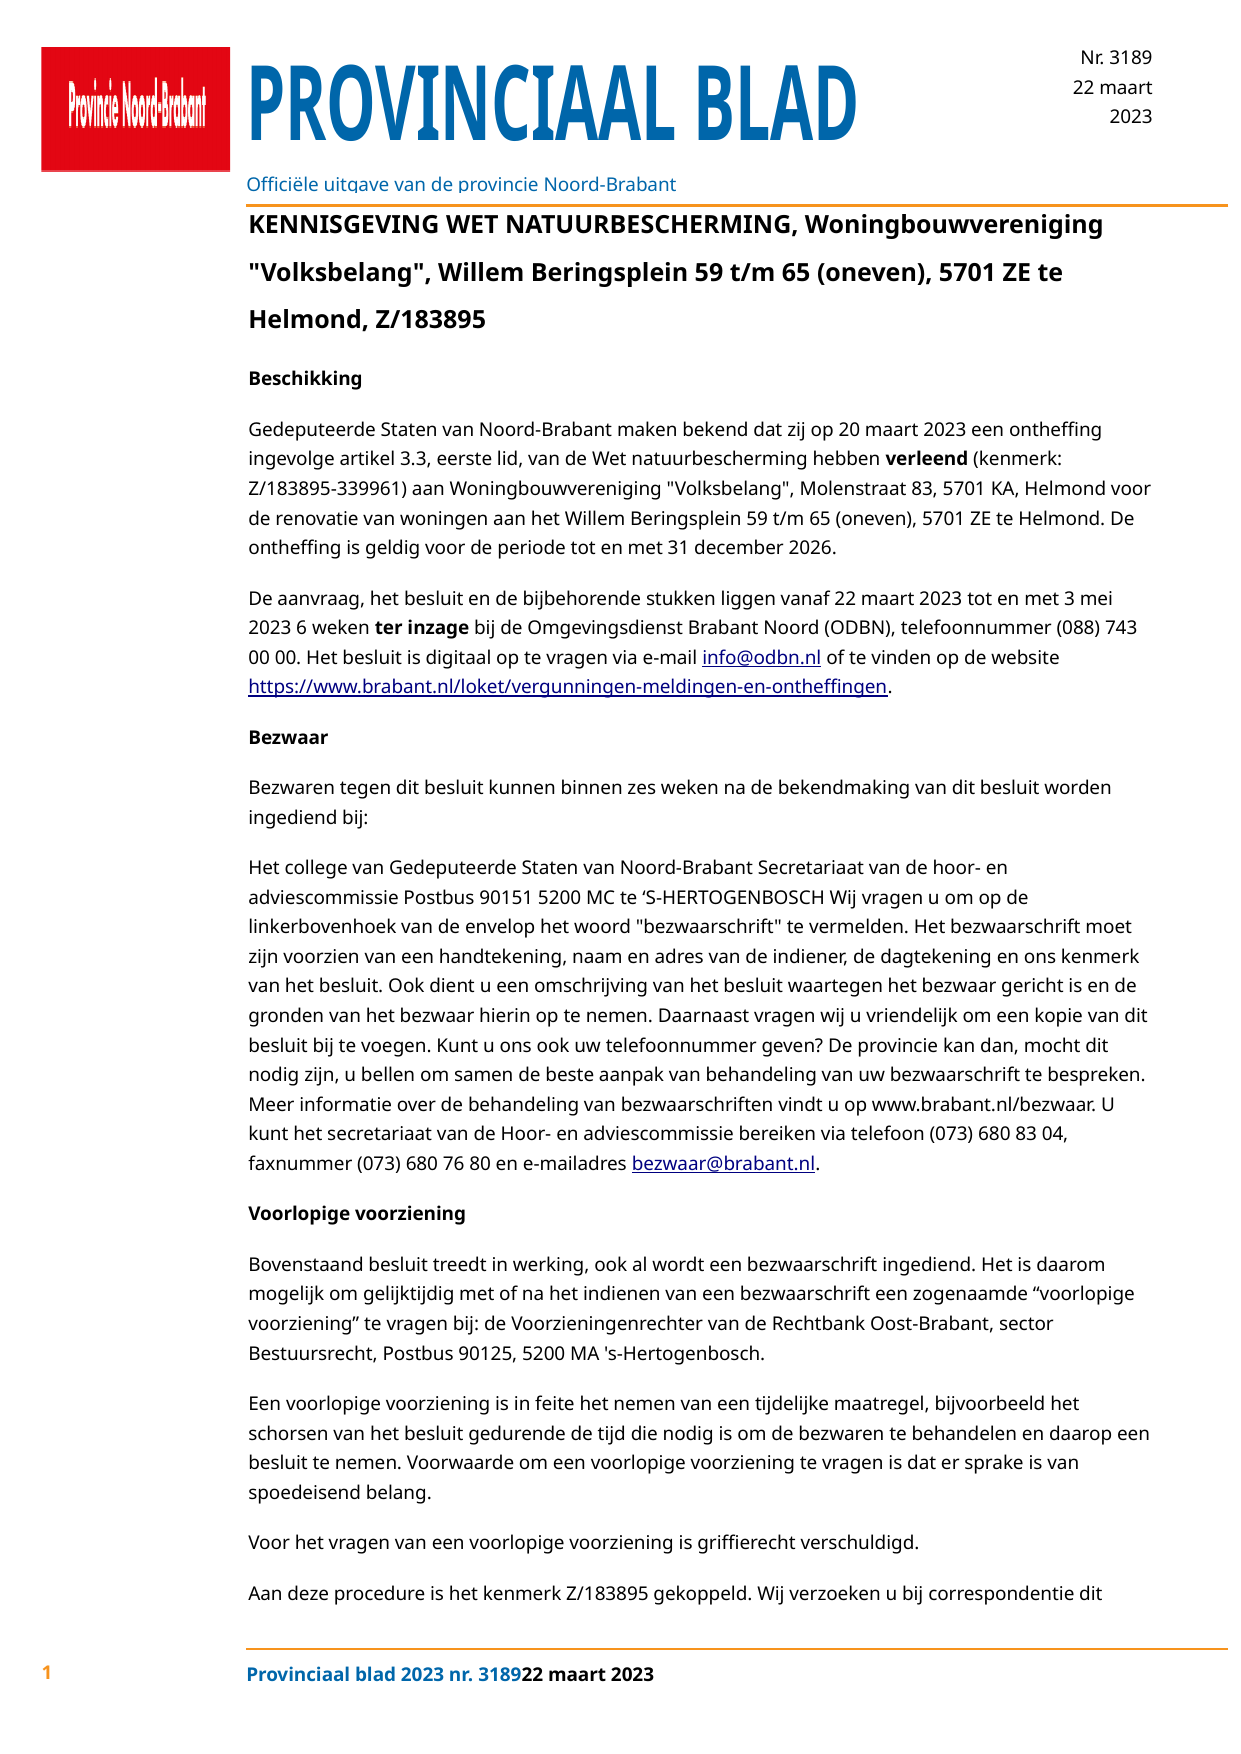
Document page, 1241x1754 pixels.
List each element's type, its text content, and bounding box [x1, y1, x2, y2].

text Bovenstaand besluit treedt in werking, ook al wordt een bezwaarschrift ingediend. Het is daarom mogelijk om gelijktijdig met of na het indienen van een bezwaarschrift een zogenaamde “voorlopige voorziening” te vragen bij: de Voorzieningenrechter van de Rechtbank Oost-Brabant, sector Bestuursrecht, Postbus 90125, 5200 MA 's-Hertogenbosch. [248, 1251, 1152, 1365]
text Gedeputeerde Staten van Noord-Brabant maken bekend dat zij op 20 maart 2023 een ontheffing ingevolge artikel 3.3, eerste lid, van de Wet natuurbescherming hebben verleend (kenmerk: Z/183895-339961) aan Woningbouwvereniging "Volksbelang", Molenstraat 83, 5701 KA, Helmond voor de renovatie van woningen aan het Willem Beringsplein 59 t/m 65 (oneven), 5701 ZE te Helmond. De ontheffing is geldig voor de periode tot en met 31 december 2026. [248, 416, 1152, 560]
text Bezwaar [248, 724, 1152, 749]
text Een voorlopige voorziening is in feite het nemen van een tijdelijke maatregel, bijvoorbeeld het schorsen van het besluit gedurende de tijd die nodig is om de bezwaren te behandelen en daarop een besluit te nemen. Voorwaarde om een voorlopige voorziening te vragen is dat er sprake is van spoedeisend belang. [248, 1390, 1152, 1504]
text Aan deze procedure is het kenmerk Z/183895 gekoppeld. Wij verzoeken u bij correspondentie dit [248, 1580, 1152, 1605]
text Voor het vragen van een voorlopige voorziening is griffierecht verschuldigd. [248, 1529, 1152, 1555]
text Het college van Gedeputeerde Staten van Noord-Brabant Secretariaat van de hoor- en adviescommissie Postbus 90151 5200 MC te ‘S‑HERTOGENBOSCH Wij vragen u om op de linkerbovenhoek van de envelop het woord "bezwaarschrift" te vermelden. Het bezwaarschrift moet zijn voorzien van een handtekening, naam en adres van de indiener, de dagtekening en ons kenmerk van het besluit. Ook dient u een omschrijving van het besluit waartegen het bezwaar gericht is en de gronden van het bezwaar hierin op te nemen. Daarnaast vragen wij u vriendelijk om een kopie van dit besluit bij te voegen. Kunt u ons ook uw telefoonnummer geven? De provincie kan dan, mocht dit nodig zijn, u bellen om samen de beste aanpak van behandeling van uw bezwaarschrift te bespreken. Meer informatie over de behandeling van bezwaarschriften vindt u op www.brabant.nl/bezwaar. U kunt het secretariaat van de Hoor- en adviescommissie bereiken via telefoon (073) 680 83 04, faxnummer (073) 680 76 80 en e-mailadres bezwaar@brabant.nl. [248, 854, 1152, 1176]
text De aanvraag, het besluit en de bijbehorende stukken liggen vanaf 22 maart 2023 tot en met 3 mei 2023 6 weken ter inzage bij de Omgevingsdienst Brabant Noord (ODBN), telefoonnummer (088) 743 00 00. Het besluit is digitaal op te vragen via e-mail info@odbn.nl of te vinden op de website https://www.brabant.nl/loket/vergunningen-meldingen-en-ontheffingen. [248, 585, 1152, 699]
picture [41, 47, 231, 172]
text Beschikking [248, 366, 1152, 391]
text Voorlopige voorziening [248, 1201, 1152, 1226]
text Bezwaren tegen dit besluit kunnen binnen zes weken na de bekendmaking van dit besluit worden ingediend bij: [248, 774, 1152, 829]
text KENNISGEVING WET NATUURBESCHERMING, Woningbouwvereniging "Volksbelang", Willem Beringsplein 59 t/m 65 (oneven), 5701 ZE te Helmond, Z/183895 [248, 207, 1152, 336]
